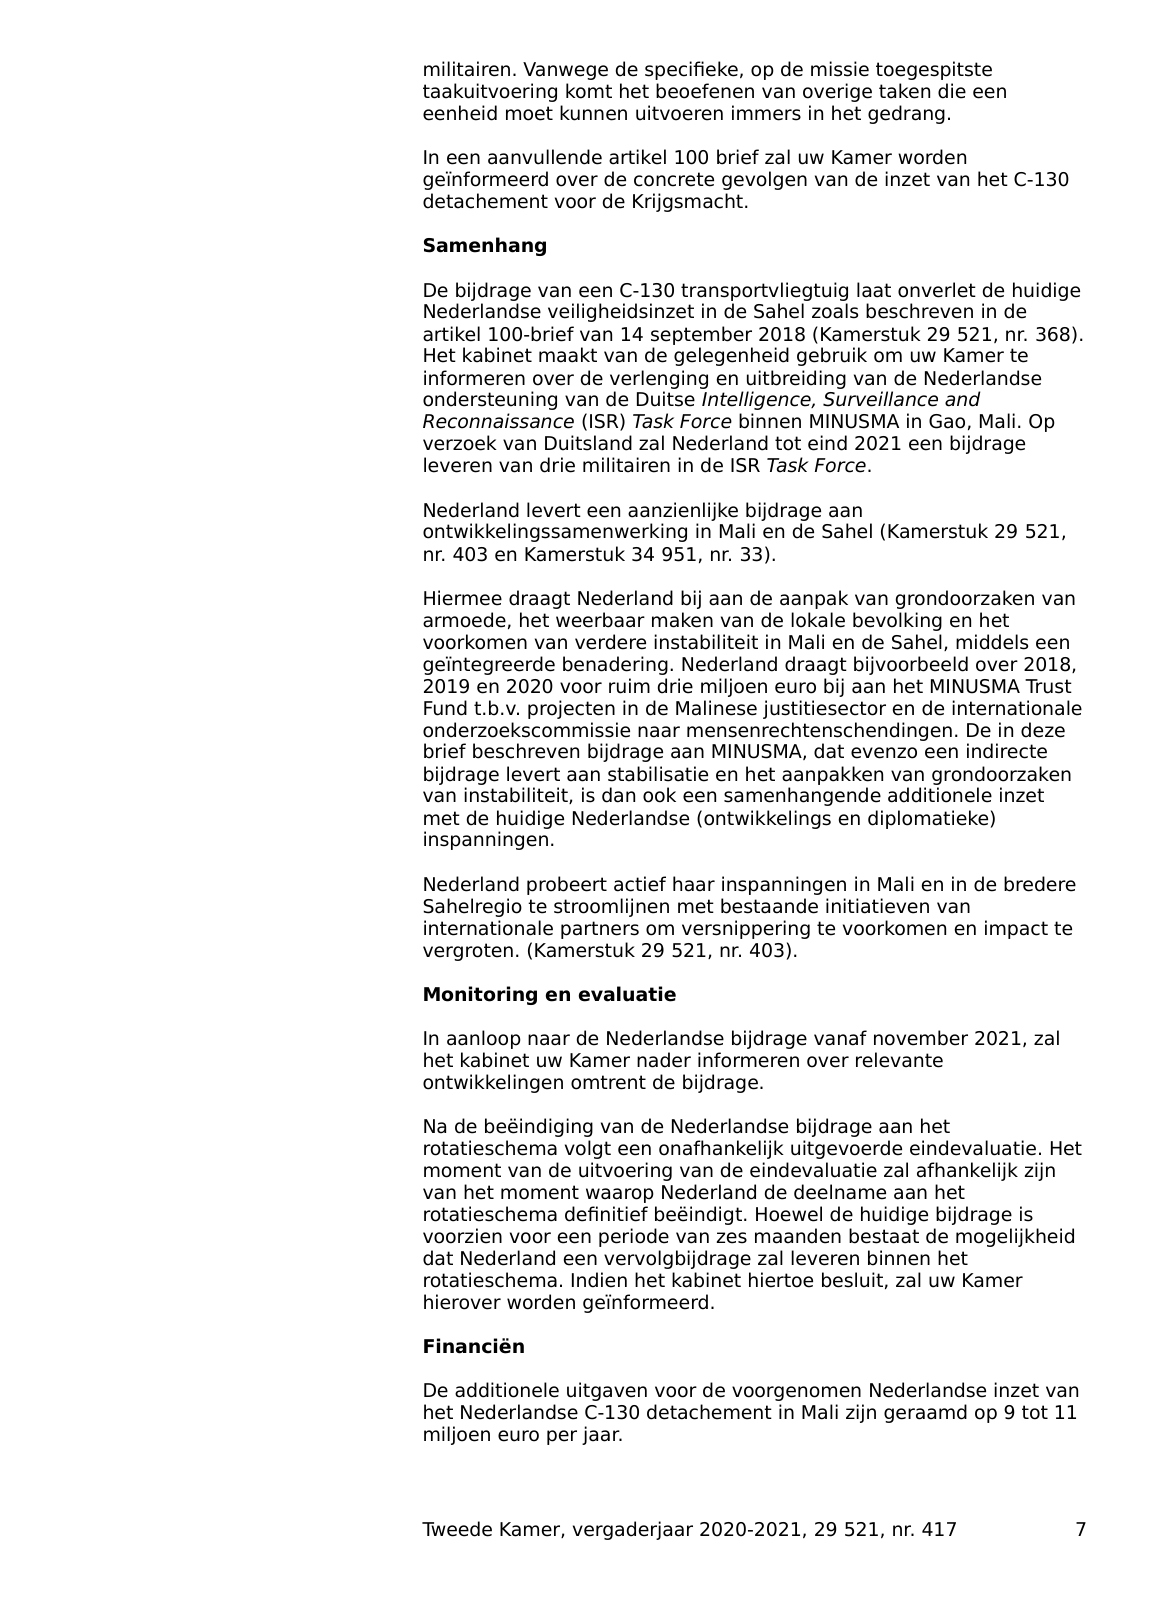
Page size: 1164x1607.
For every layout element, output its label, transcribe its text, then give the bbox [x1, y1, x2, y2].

text militairen. Vanwege de specifieke, op de missie toegespitste taakuitvoering komt het beoefenen van overige taken die een eenheid moet kunnen uitvoeren immers in het gedrang. [422, 59, 1087, 125]
text De bijdrage van een C-130 transportvliegtuig laat onverlet de huidige Nederlandse veiligheidsinzet in de Sahel zoals beschreven in de artikel 100-brief van 14 september 2018 (Kamerstuk 29 521, nr. 368). Het kabinet maakt van de gelegenheid gebruik om uw Kamer te informeren over de verlenging en uitbreiding van de Nederlandse ondersteuning van de Duitse Intelligence, Surveillance and Reconnaissance (ISR) Task Force binnen MINUSMA in Gao, Mali. Op verzoek van Duitsland zal Nederland tot eind 2021 een bijdrage leveren van drie militairen in de ISR Task Force. [422, 279, 1087, 477]
text Na de beëindiging van de Nederlandse bijdrage aan het rotatieschema volgt een onafhankelijk uitgevoerde eindevaluatie. Het moment van de uitvoering van de eindevaluatie zal afhankelijk zijn van het moment waarop Nederland de deelname aan het rotatieschema definitief beëindigt. Hoewel de huidige bijdrage is voorzien voor een periode van zes maanden bestaat de mogelijkheid dat Nederland een vervolgbijdrage zal leveren binnen het rotatieschema. Indien het kabinet hiertoe besluit, zal uw Kamer hierover worden geïnformeerd. [422, 1116, 1087, 1314]
text Nederland probeert actief haar inspanningen in Mali en in de bredere Sahelregio te stroomlijnen met bestaande initiatieven van internationale partners om versnippering te voorkomen en impact te vergroten. (Kamerstuk 29 521, nr. 403). [422, 873, 1087, 961]
text De additionele uitgaven voor de voorgenomen Nederlandse inzet van het Nederlandse C-130 detachement in Mali zijn geraamd op 9 tot 11 miljoen euro per jaar. [422, 1380, 1087, 1446]
text In een aanvullende artikel 100 brief zal uw Kamer worden geïnformeerd over de concrete gevolgen van de inzet van het C-130 detachement voor de Krijgsmacht. [422, 147, 1087, 213]
text In aanloop naar de Nederlandse bijdrage vanaf november 2021, zal het kabinet uw Kamer nader informeren over relevante ontwikkelingen omtrent de bijdrage. [422, 1028, 1087, 1094]
subtitle Samenhang [422, 235, 1087, 257]
subtitle Monitoring en evaluatie [422, 984, 1087, 1006]
subtitle Financiën [422, 1336, 1087, 1358]
text Hiermee draagt Nederland bij aan de aanpak van grondoorzaken van armoede, het weerbaar maken van de lokale bevolking en het voorkomen van verdere instabiliteit in Mali en de Sahel, middels een geïntegreerde benadering. Nederland draagt bijvoorbeeld over 2018, 2019 en 2020 voor ruim drie miljoen euro bij aan het MINUSMA Trust Fund t.b.v. projecten in de Malinese justitiesector en de internationale onderzoekscommissie naar mensenrechtenschendingen. De in deze brief beschreven bijdrage aan MINUSMA, dat evenzo een indirecte bijdrage levert aan stabilisatie en het aanpakken van grondoorzaken van instabiliteit, is dan ook een samenhangende additionele inzet met de huidige Nederlandse (ontwikkelings en diplomatieke) inspanningen. [422, 588, 1087, 851]
text Nederland levert een aanzienlijke bijdrage aan ontwikkelingssamenwerking in Mali en de Sahel (Kamerstuk 29 521, nr. 403 en Kamerstuk 34 951, nr. 33). [422, 499, 1087, 565]
